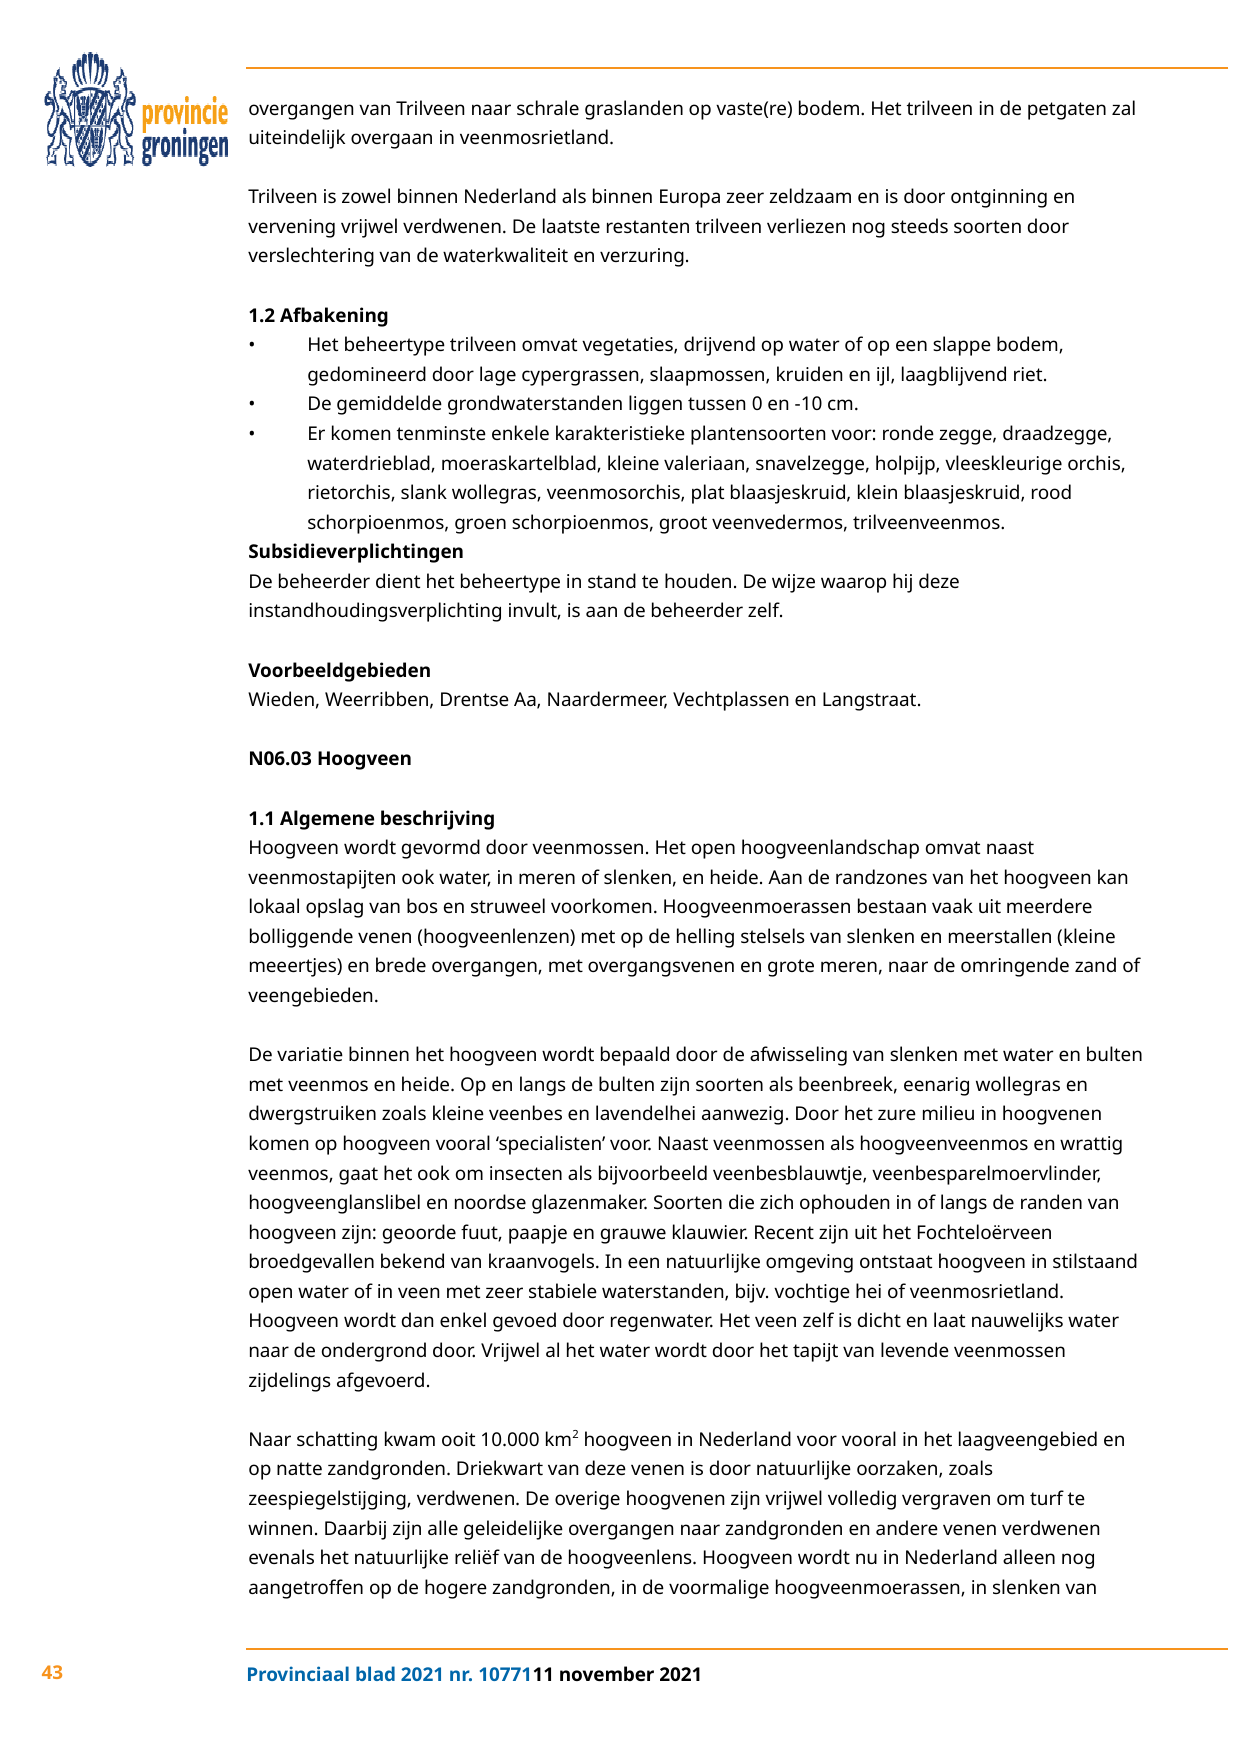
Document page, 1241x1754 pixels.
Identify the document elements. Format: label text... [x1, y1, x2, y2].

text Voorbeeldgebieden [248, 657, 1152, 683]
text De beheerder dient het beheertype in stand te houden. De wijze waarop hij deze instandhoudingsverplichting invult, is aan de beheerder zelf. [248, 568, 1152, 623]
text Hoogveen wordt gevormd door veenmossen. Het open hoogveenlandschap omvat naast veenmostapijten ook water, in meren of slenken, en heide. Aan de randzones van het hoogveen kan lokaal opslag van bos en struweel voorkomen. Hoogveenmoerassen bestaan vaak uit meerdere bolliggende venen (hoogveenlenzen) met op de helling stelsels van slenken en meerstallen (kleine meeertjes) en brede overgangen, met overgangsvenen en grote meren, naar de omringende zand of veengebieden. [248, 834, 1152, 1008]
text Naar schatting kwam ooit 10.000 km2 hoogveen in Nederland voor vooral in het laagveengebied en op natte zandgronden. Driekwart van deze venen is door natuurlijke oorzaken, zoals zeespiegelstijging, verdwenen. De overige hoogvenen zijn vrijwel volledig vergraven om turf te winnen. Daarbij zijn alle geleidelijke overgangen naar zandgronden en andere venen verdwenen evenals het natuurlijke reliëf van de hoogveenlens. Hoogveen wordt nu in Nederland alleen nog aangetroffen op de hogere zandgronden, in de voormalige hoogveenmoerassen, in slenken van [248, 1426, 1152, 1600]
picture [41, 47, 231, 172]
text overgangen van Trilveen naar schrale graslanden op vaste(re) bodem. Het trilveen in de petgaten zal uiteindelijk overgaan in veenmosrietland. [248, 95, 1152, 150]
list Er komen tenminste enkele karakteristieke plantensoorten voor: ronde zegge, draadzegge, waterdrieblad, moeraskartelblad, kleine valeriaan, snavelzegge, holpijp, vleeskleurige orchis, rietorchis, slank wollegras, veenmosorchis, plat blaasjeskruid, klein blaasjeskruid, rood schorpioenmos, groen schorpioenmos, groot veenvedermos, trilveenveenmos. [248, 420, 1152, 535]
text Wieden, Weerribben, Drentse Aa, Naardermeer, Vechtplassen en Langstraat. [248, 686, 1152, 712]
text Subsidieverplichtingen [248, 538, 1152, 564]
list De gemiddelde grondwaterstanden liggen tussen 0 en -10 cm. [248, 391, 1152, 416]
list Het beheertype trilveen omvat vegetaties, drijvend op water of op een slappe bodem, gedomineerd door lage cypergrassen, slaapmossen, kruiden en ijl, laagblijvend riet. [248, 331, 1152, 387]
text 1.1 Algemene beschrijving [248, 805, 1152, 831]
text N06.03 Hoogveen [248, 746, 1152, 771]
text Trilveen is zowel binnen Nederland als binnen Europa zeer zeldzaam en is door ontginning en vervening vrijwel verdwenen. De laatste restanten trilveen verliezen nog steeds soorten door verslechtering van de waterkwaliteit en verzuring. [248, 183, 1152, 268]
text De variatie binnen het hoogveen wordt bepaald door de afwisseling van slenken met water en bulten met veenmos en heide. Op en langs de bulten zijn soorten als beenbreek, eenarig wollegras en dwergstruiken zoals kleine veenbes en lavendelhei aanwezig. Door het zure milieu in hoogvenen komen op hoogveen vooral ‘specialisten’ voor. Naast veenmossen als hoogveenveenmos en wrattig veenmos, gaat het ook om insecten als bijvoorbeeld veenbesblauwtje, veenbesparelmoervlinder, hoogveenglanslibel en noordse glazenmaker. Soorten die zich ophouden in of langs de randen van hoogveen zijn: geoorde fuut, paapje en grauwe klauwier. Recent zijn uit het Fochteloërveen broedgevallen bekend van kraanvogels. In een natuurlijke omgeving ontstaat hoogveen in stilstaand open water of in veen met zeer stabiele waterstanden, bijv. vochtige hei of veenmosrietland. Hoogveen wordt dan enkel gevoed door regenwater. Het veen zelf is dicht en laat nauwelijks water naar de ondergrond door. Vrijwel al het water wordt door het tapijt van levende veenmossen zijdelings afgevoerd. [248, 1041, 1152, 1393]
text 1.2 Afbakening [248, 302, 1152, 328]
